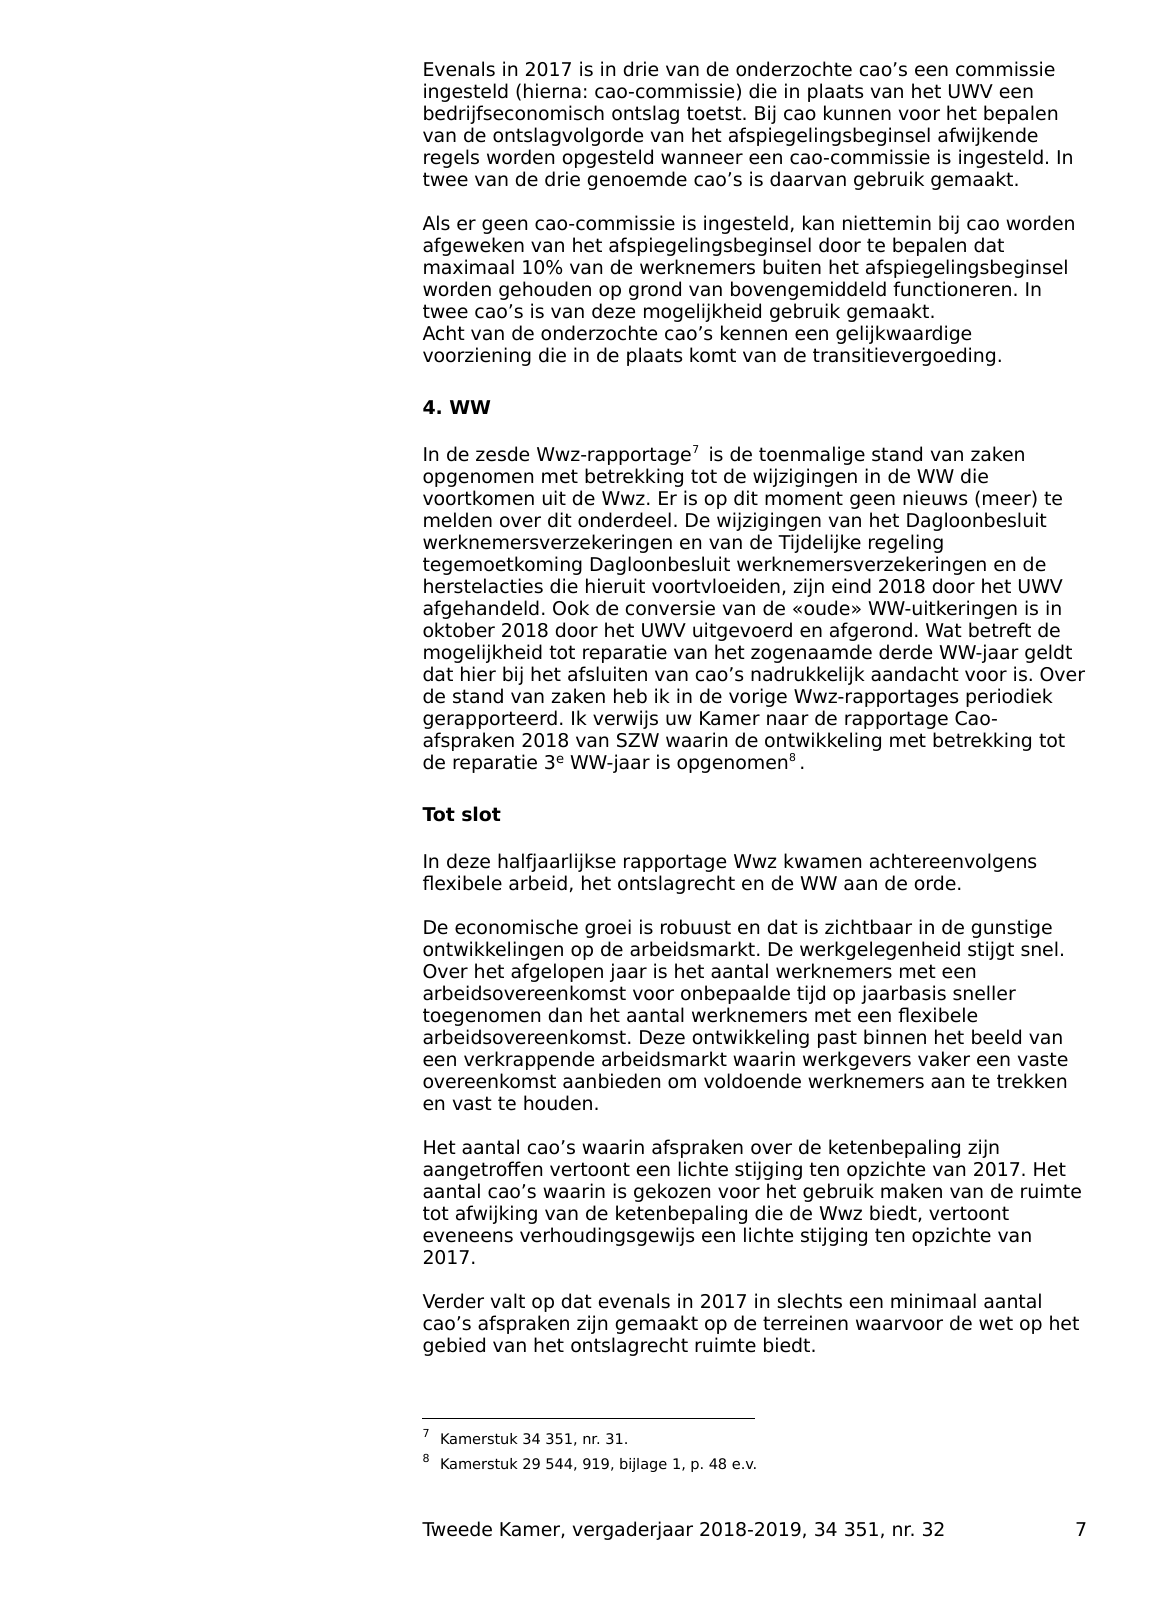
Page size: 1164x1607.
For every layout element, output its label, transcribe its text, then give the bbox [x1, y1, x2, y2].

text De economische groei is robuust en dat is zichtbaar in de gunstige ontwikkelingen op de arbeidsmarkt. De werkgelegenheid stijgt snel. Over het afgelopen jaar is het aantal werknemers met een arbeidsovereenkomst voor onbepaalde tijd op jaarbasis sneller toegenomen dan het aantal werknemers met een flexibele arbeidsovereenkomst. Deze ontwikkeling past binnen het beeld van een verkrappende arbeidsmarkt waarin werkgevers vaker een vaste overeenkomst aanbieden om voldoende werknemers aan te trekken en vast te houden. [422, 917, 1087, 1114]
text Als er geen cao-commissie is ingesteld, kan niettemin bij cao worden afgeweken van het afspiegelingsbeginsel door te bepalen dat maximaal 10% van de werknemers buiten het afspiegelingsbeginsel worden gehouden op grond van bovengemiddeld functioneren. In twee cao’s is van deze mogelijkheid gebruik gemaakt. [422, 213, 1087, 323]
subtitle Tot slot [422, 804, 1087, 826]
text In de zesde Wwz-rapportage is de toenmalige stand van zaken opgenomen met betrekking tot de wijzigingen in de WW die voortkomen uit de Wwz. Er is op dit moment geen nieuws (meer) te melden over dit onderdeel. De wijzigingen van het Dagloonbesluit werknemersverzekeringen en van de Tijdelijke regeling tegemoetkoming Dagloonbesluit werknemersverzekeringen en de herstelacties die hieruit voortvloeiden, zijn eind 2018 door het UWV afgehandeld. Ook de conversie van de «oude» WW-uitkeringen is in oktober 2018 door het UWV uitgevoerd en afgerond. Wat betreft de mogelijkheid tot reparatie van het zogenaamde derde WW-jaar geldt dat hier bij het afsluiten van cao’s nadrukkelijk aandacht voor is. Over de stand van zaken heb ik in de vorige Wwz-rapportages periodiek gerapporteerd. Ik verwijs uw Kamer naar de rapportage Cao-afspraken 2018 van SZW waarin de ontwikkeling met betrekking tot de reparatie 3e WW-jaar is opgenomen. [422, 444, 1087, 774]
text Acht van de onderzochte cao’s kennen een gelijkwaardige voorziening die in de plaats komt van de transitievergoeding. [422, 323, 1087, 367]
text Het aantal cao’s waarin afspraken over de ketenbepaling zijn aangetroffen vertoont een lichte stijging ten opzichte van 2017. Het aantal cao’s waarin is gekozen voor het gebruik maken van de ruimte tot afwijking van de ketenbepaling die de Wwz biedt, vertoont eveneens verhoudingsgewijs een lichte stijging ten opzichte van 2017. [422, 1137, 1087, 1269]
subtitle 4. WW [422, 397, 1087, 419]
text In deze halfjaarlijkse rapportage Wwz kwamen achtereenvolgens flexibele arbeid, het ontslagrecht en de WW aan de orde. [422, 851, 1087, 894]
text Evenals in 2017 is in drie van de onderzochte cao’s een commissie ingesteld (hierna: cao-commissie) die in plaats van het UWV een bedrijfseconomisch ontslag toetst. Bij cao kunnen voor het bepalen van de ontslagvolgorde van het afspiegelingsbeginsel afwijkende regels worden opgesteld wanneer een cao-commissie is ingesteld. In twee van de drie genoemde cao’s is daarvan gebruik gemaakt. [422, 59, 1087, 191]
text Verder valt op dat evenals in 2017 in slechts een minimaal aantal cao’s afspraken zijn gemaakt op de terreinen waarvoor de wet op het gebied van het ontslagrecht ruimte biedt. [422, 1291, 1087, 1357]
text Kamerstuk 34 351, nr. 31. [422, 1427, 1087, 1449]
text Kamerstuk 29 544, 919, bijlage 1, p. 48 e.v. [422, 1452, 1087, 1474]
